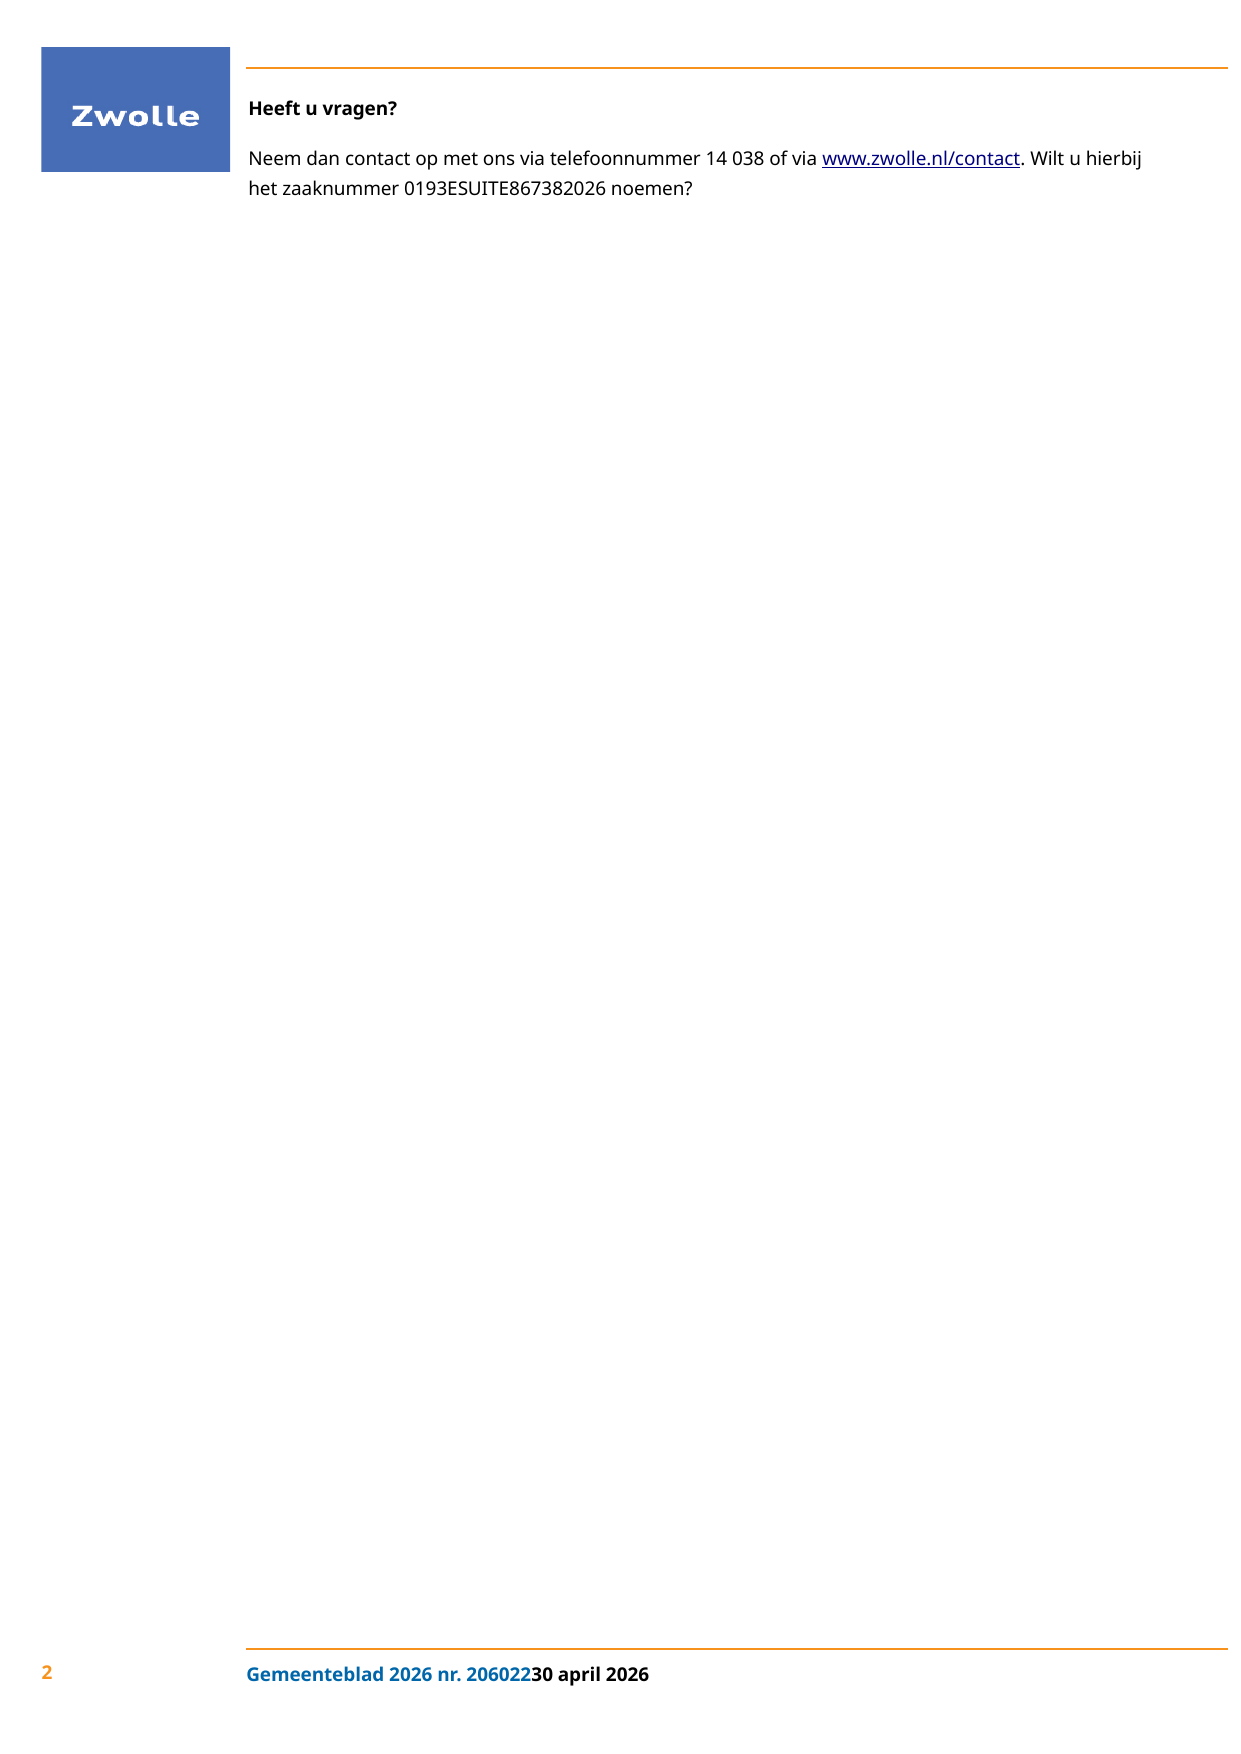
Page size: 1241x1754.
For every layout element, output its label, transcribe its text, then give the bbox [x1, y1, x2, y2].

text Neem dan contact op met ons via telefoonnummer 14 038 of via www.zwolle.nl/contact. Wilt u hierbij het zaaknummer 0193ESUITE867382026 noemen? [248, 145, 1152, 201]
text Heeft u vragen? [248, 95, 1152, 121]
picture [41, 47, 231, 172]
